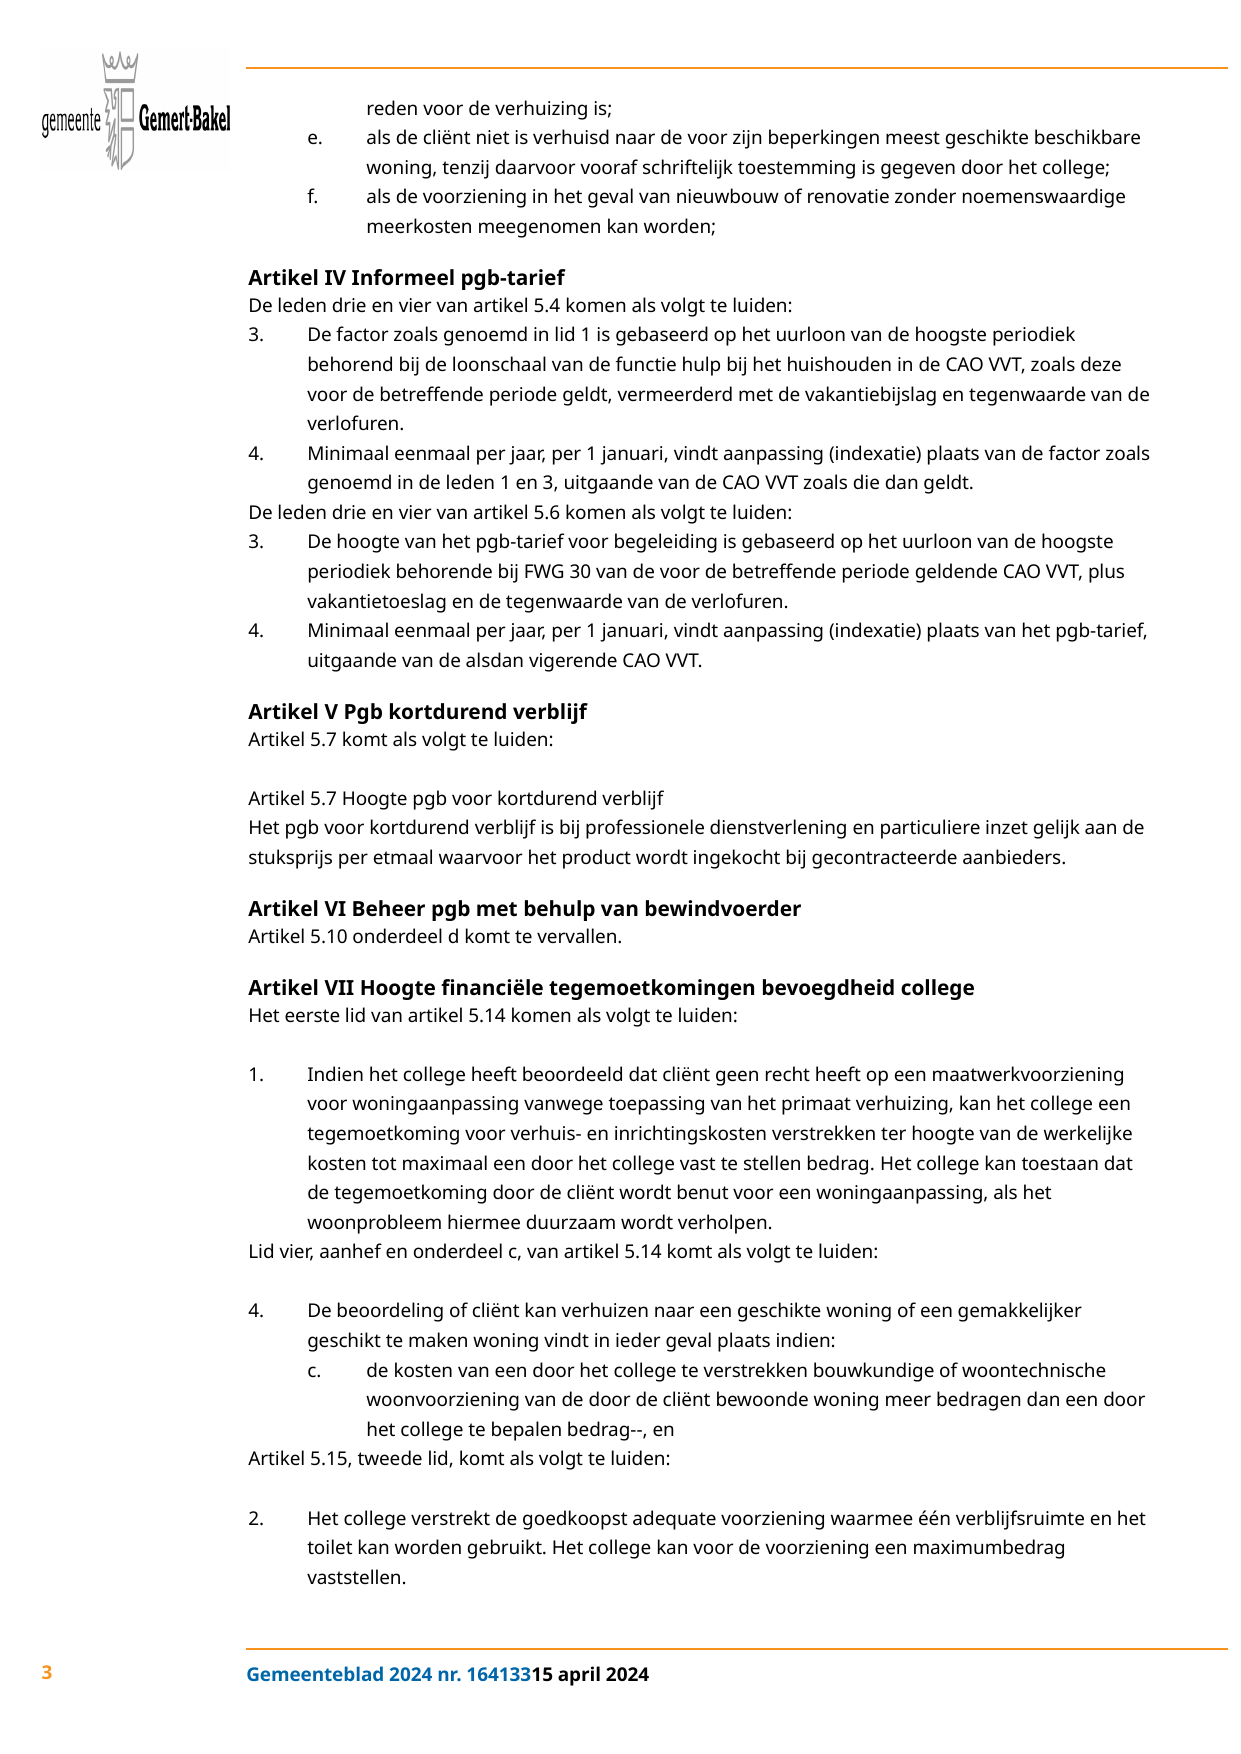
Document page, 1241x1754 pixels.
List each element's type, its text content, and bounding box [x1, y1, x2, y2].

text Artikel 5.7 komt als volgt te luiden: [248, 726, 1152, 752]
picture [41, 47, 231, 172]
list De factor zoals genoemd in lid 1 is gebaseerd op het uurloon van de hoogste periodiek behorend bij de loonschaal van de functie hulp bij het huishouden in de CAO VVT, zoals deze voor de betreffende periode geldt, vermeerderd met de vakantiebijslag en tegenwaarde van de verlofuren. [248, 322, 1152, 436]
text Artikel 5.15, tweede lid, komt als volgt te luiden: [248, 1446, 1152, 1471]
text Artikel V Pgb kortdurend verblijf [248, 697, 1152, 726]
list Het college verstrekt de goedkoopst adequate voorziening waarmee één verblijfsruimte en het toilet kan worden gebruikt. Het college kan voor de voorziening een maximumbedrag vaststellen. [248, 1505, 1152, 1590]
list Indien het college heeft beoordeeld dat cliënt geen recht heeft op een maatwerkvoorziening voor woningaanpassing vanwege toepassing van het primaat verhuizing, kan het college een tegemoetkoming voor verhuis- en inrichtingskosten verstrekken ter hoogte van de werkelijke kosten tot maximaal een door het college vast te stellen bedrag. Het college kan toestaan dat de tegemoetkoming door de cliënt wordt benut voor een woningaanpassing, als het woonprobleem hiermee duurzaam wordt verholpen. [248, 1061, 1152, 1235]
list De beoordeling of cliënt kan verhuizen naar een geschikte woning of een gemakkelijker geschikt te maken woning vindt in ieder geval plaats indien: [248, 1298, 1152, 1353]
list De hoogte van het pgb-tarief voor begeleiding is gebaseerd op het uurloon van de hoogste periodiek behorende bij FWG 30 van de voor de betreffende periode geldende CAO VVT, plus vakantietoeslag en de tegenwaarde van de verlofuren. [248, 529, 1152, 613]
list Minimaal eenmaal per jaar, per 1 januari, vindt aanpassing (indexatie) plaats van de factor zoals genoemd in de leden 1 en 3, uitgaande van de CAO VVT zoals die dan geldt. [248, 440, 1152, 495]
text Lid vier, aanhef en onderdeel c, van artikel 5.14 komt als volgt te luiden: [248, 1238, 1152, 1264]
text Het pgb voor kortdurend verblijf is bij professionele dienstverlening en particuliere inzet gelijk aan de stuksprijs per etmaal waarvoor het product wordt ingekocht bij gecontracteerde aanbieders. [248, 814, 1152, 870]
list als de voorziening in het geval van nieuwbouw of renovatie zonder noemenswaardige meerkosten meegenomen kan worden; [307, 183, 1152, 239]
text De leden drie en vier van artikel 5.6 komen als volgt te luiden: [248, 499, 1152, 525]
text De leden drie en vier van artikel 5.4 komen als volgt te luiden: [248, 292, 1152, 318]
text Artikel IV Informeel pgb-tarief [248, 263, 1152, 292]
text Het eerste lid van artikel 5.14 komen als volgt te luiden: [248, 1002, 1152, 1028]
list Minimaal eenmaal per jaar, per 1 januari, vindt aanpassing (indexatie) plaats van het pgb-tarief, uitgaande van de alsdan vigerende CAO VVT. [248, 617, 1152, 673]
text Artikel 5.7 Hoogte pgb voor kortdurend verblijf [248, 785, 1152, 811]
text Artikel 5.10 onderdeel d komt te vervallen. [248, 923, 1152, 949]
text Artikel VII Hoogte financiële tegemoetkomingen bevoegdheid college [248, 973, 1152, 1002]
list de kosten van een door het college te verstrekken bouwkundige of woontechnische woonvoorziening van de door de cliënt bewoonde woning meer bedragen dan een door het college te bepalen bedrag--, en [307, 1357, 1152, 1442]
list als de cliënt niet is verhuisd naar de voor zijn beperkingen meest geschikte beschikbare woning, tenzij daarvoor vooraf schriftelijk toestemming is gegeven door het college; [307, 124, 1152, 180]
text Artikel VI Beheer pgb met behulp van bewindvoerder [248, 894, 1152, 923]
list reden voor de verhuizing is; [307, 95, 1152, 121]
